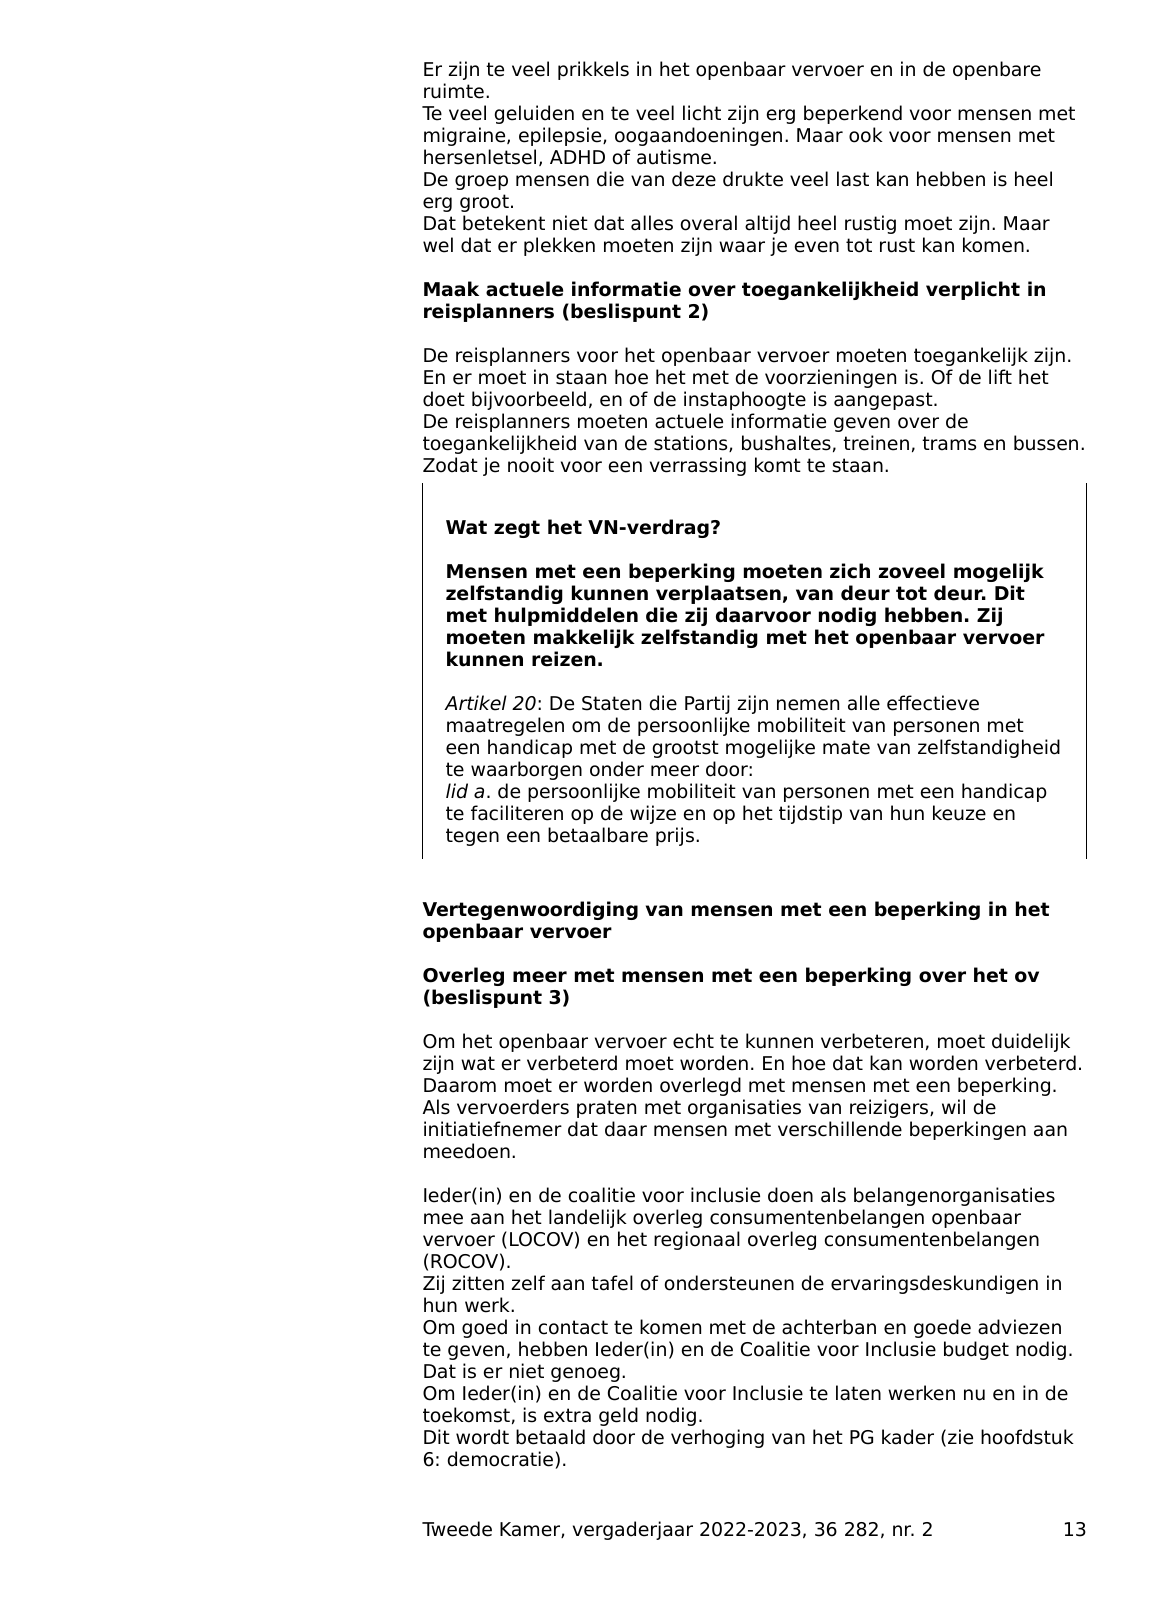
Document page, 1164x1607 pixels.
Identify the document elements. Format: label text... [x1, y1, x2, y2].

text Om het openbaar vervoer echt te kunnen verbeteren, moet duidelijk zijn wat er verbeterd moet worden. En hoe dat kan worden verbeterd. [422, 1031, 1087, 1075]
text Te veel geluiden en te veel licht zijn erg beperkend voor mensen met migraine, epilepsie, oogaandoeningen. Maar ook voor mensen met hersenletsel, ADHD of autisme. [422, 103, 1087, 169]
text Om Ieder(in) en de Coalitie voor Inclusie te laten werken nu en in de toekomst, is extra geld nodig. [422, 1383, 1087, 1427]
subtitle Overleg meer met mensen met een beperking over het ov (beslispunt 3) [422, 965, 1087, 1009]
table_header Wat zegt het VN-verdrag? Mensen met een beperking moeten zich zoveel mogelijk zelfstandig kunnen verplaatsen, van deur tot deur. Dit met hulpmiddelen die zij daarvoor nodig hebben. Zij moeten makkelijk zelfstandig met het openbaar vervoer kunnen reizen. Artikel 20: De Staten die Partij zijn nemen alle effectieve maatregelen om de persoonlijke mobiliteit van personen met een handicap met de grootst mogelijke mate van zelfstandigheid te waarborgen onder meer door: lid a. de persoonlijke mobiliteit van personen met een handicap te faciliteren op de wijze en op het tijdstip van hun keuze en tegen een betaalbare prijs. [423, 483, 1086, 859]
text De reisplanners moeten actuele informatie geven over de toegankelijkheid van de stations, bushaltes, treinen, trams en bussen. Zodat je nooit voor een verrassing komt te staan. [422, 411, 1087, 477]
subtitle Vertegenwoordiging van mensen met een beperking in het openbaar vervoer [422, 899, 1087, 943]
text Dit wordt betaald door de verhoging van het PG kader (zie hoofdstuk 6: democratie). [422, 1427, 1087, 1471]
text Zij zitten zelf aan tafel of ondersteunen de ervaringsdeskundigen in hun werk. [422, 1273, 1087, 1317]
text Om goed in contact te komen met de achterban en goede adviezen te geven, hebben Ieder(in) en de Coalitie voor Inclusie budget nodig. Dat is er niet genoeg. [422, 1317, 1087, 1383]
text En er moet in staan hoe het met de voorzieningen is. Of de lift het doet bijvoorbeeld, en of de instaphoogte is aangepast. [422, 367, 1087, 411]
text Ieder(in) en de coalitie voor inclusie doen als belangenorganisaties mee aan het landelijk overleg consumentenbelangen openbaar vervoer (LOCOV) en het regionaal overleg consumentenbelangen (ROCOV). [422, 1185, 1087, 1273]
text Als vervoerders praten met organisaties van reizigers, wil de initiatiefnemer dat daar mensen met verschillende beperkingen aan meedoen. [422, 1097, 1087, 1163]
text De reisplanners voor het openbaar vervoer moeten toegankelijk zijn. [422, 345, 1087, 367]
text Daarom moet er worden overlegd met mensen met een beperking. [422, 1075, 1087, 1097]
subtitle Maak actuele informatie over toegankelijkheid verplicht in reisplanners (beslispunt 2) [422, 279, 1087, 323]
text De groep mensen die van deze drukte veel last kan hebben is heel erg groot. [422, 169, 1087, 213]
text Dat betekent niet dat alles overal altijd heel rustig moet zijn. Maar wel dat er plekken moeten zijn waar je even tot rust kan komen. [422, 213, 1087, 257]
text Er zijn te veel prikkels in het openbaar vervoer en in de openbare ruimte. [422, 59, 1087, 103]
